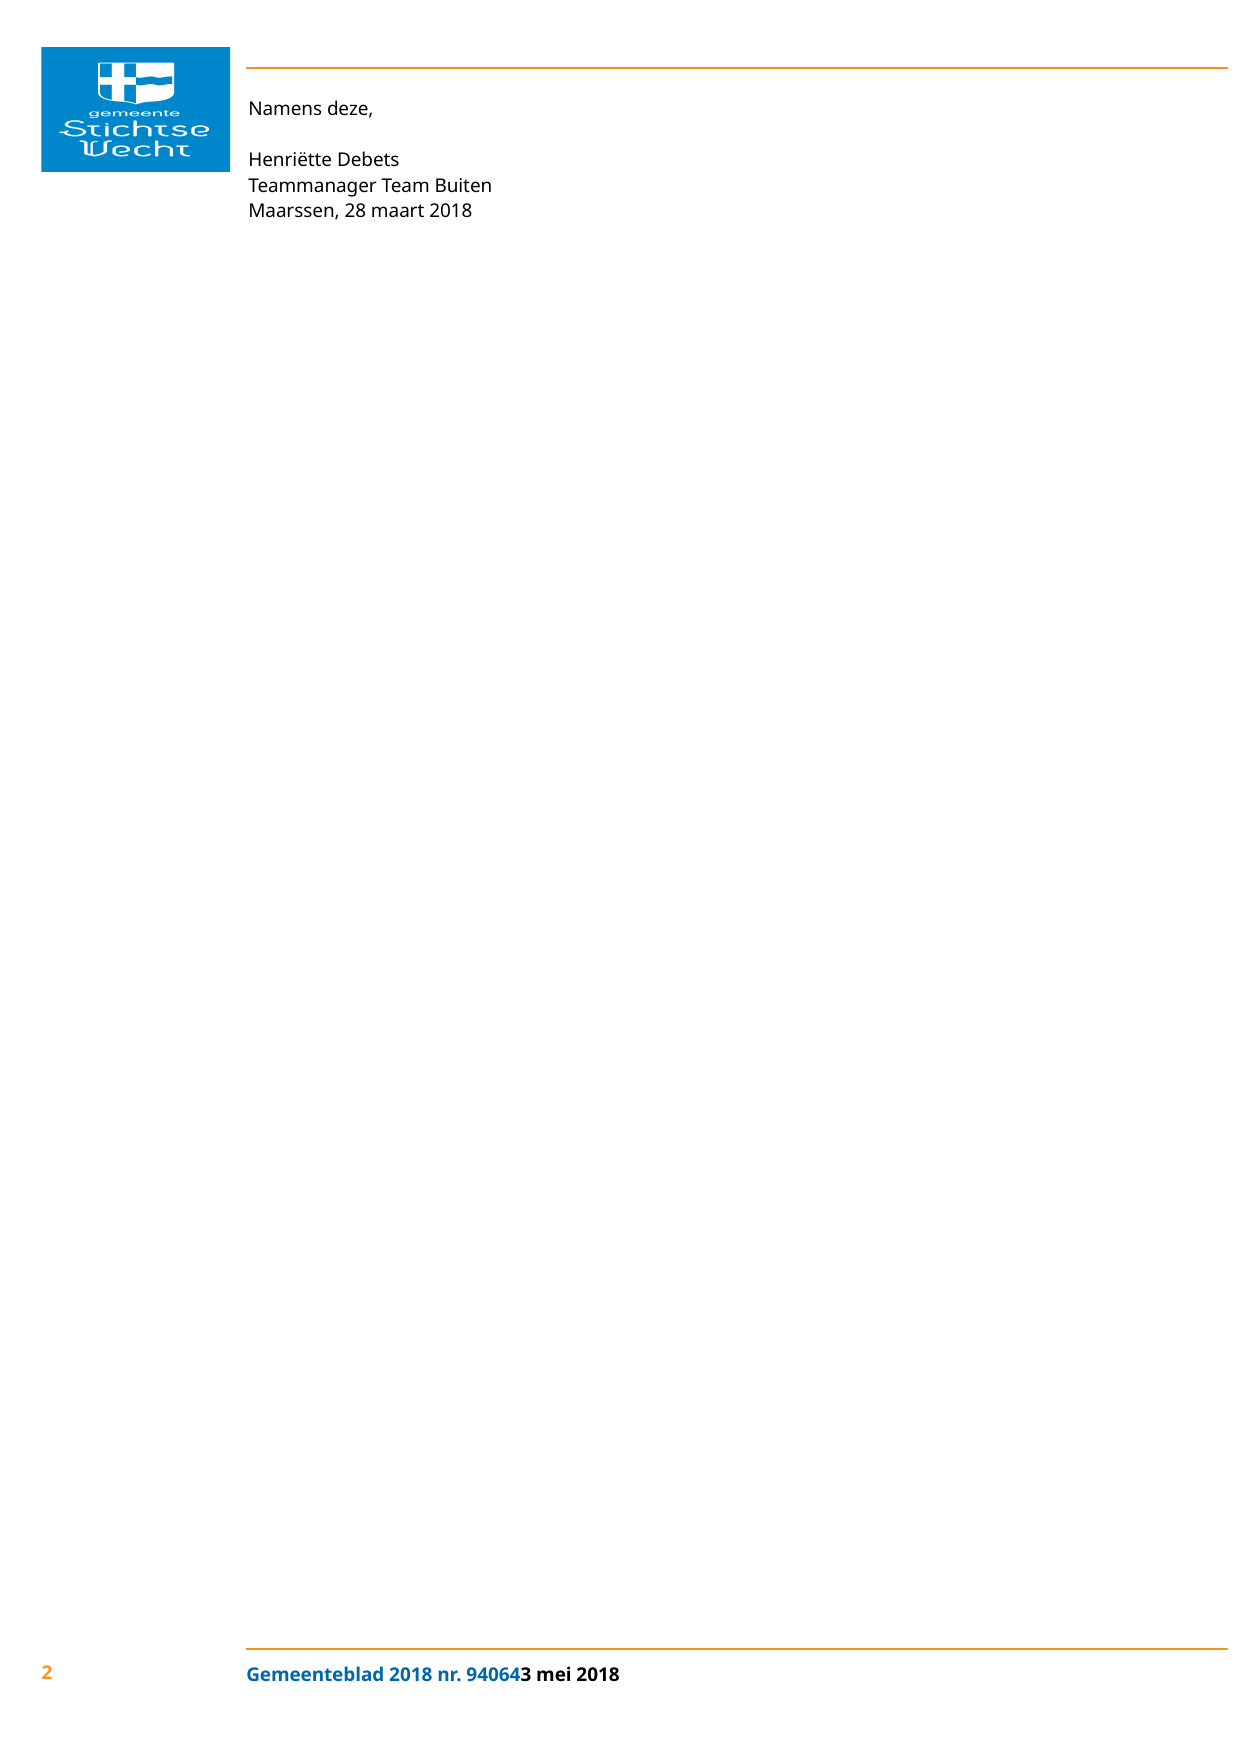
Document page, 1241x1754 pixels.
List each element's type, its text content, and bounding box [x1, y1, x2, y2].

picture [99, 63, 135, 101]
text Henriëtte Debets [248, 146, 1152, 172]
text Namens deze, [248, 95, 1152, 121]
text Maarssen, 28 maart 2018 [248, 198, 1152, 223]
picture [137, 63, 174, 103]
text Teammanager Team Buiten [248, 172, 1152, 198]
